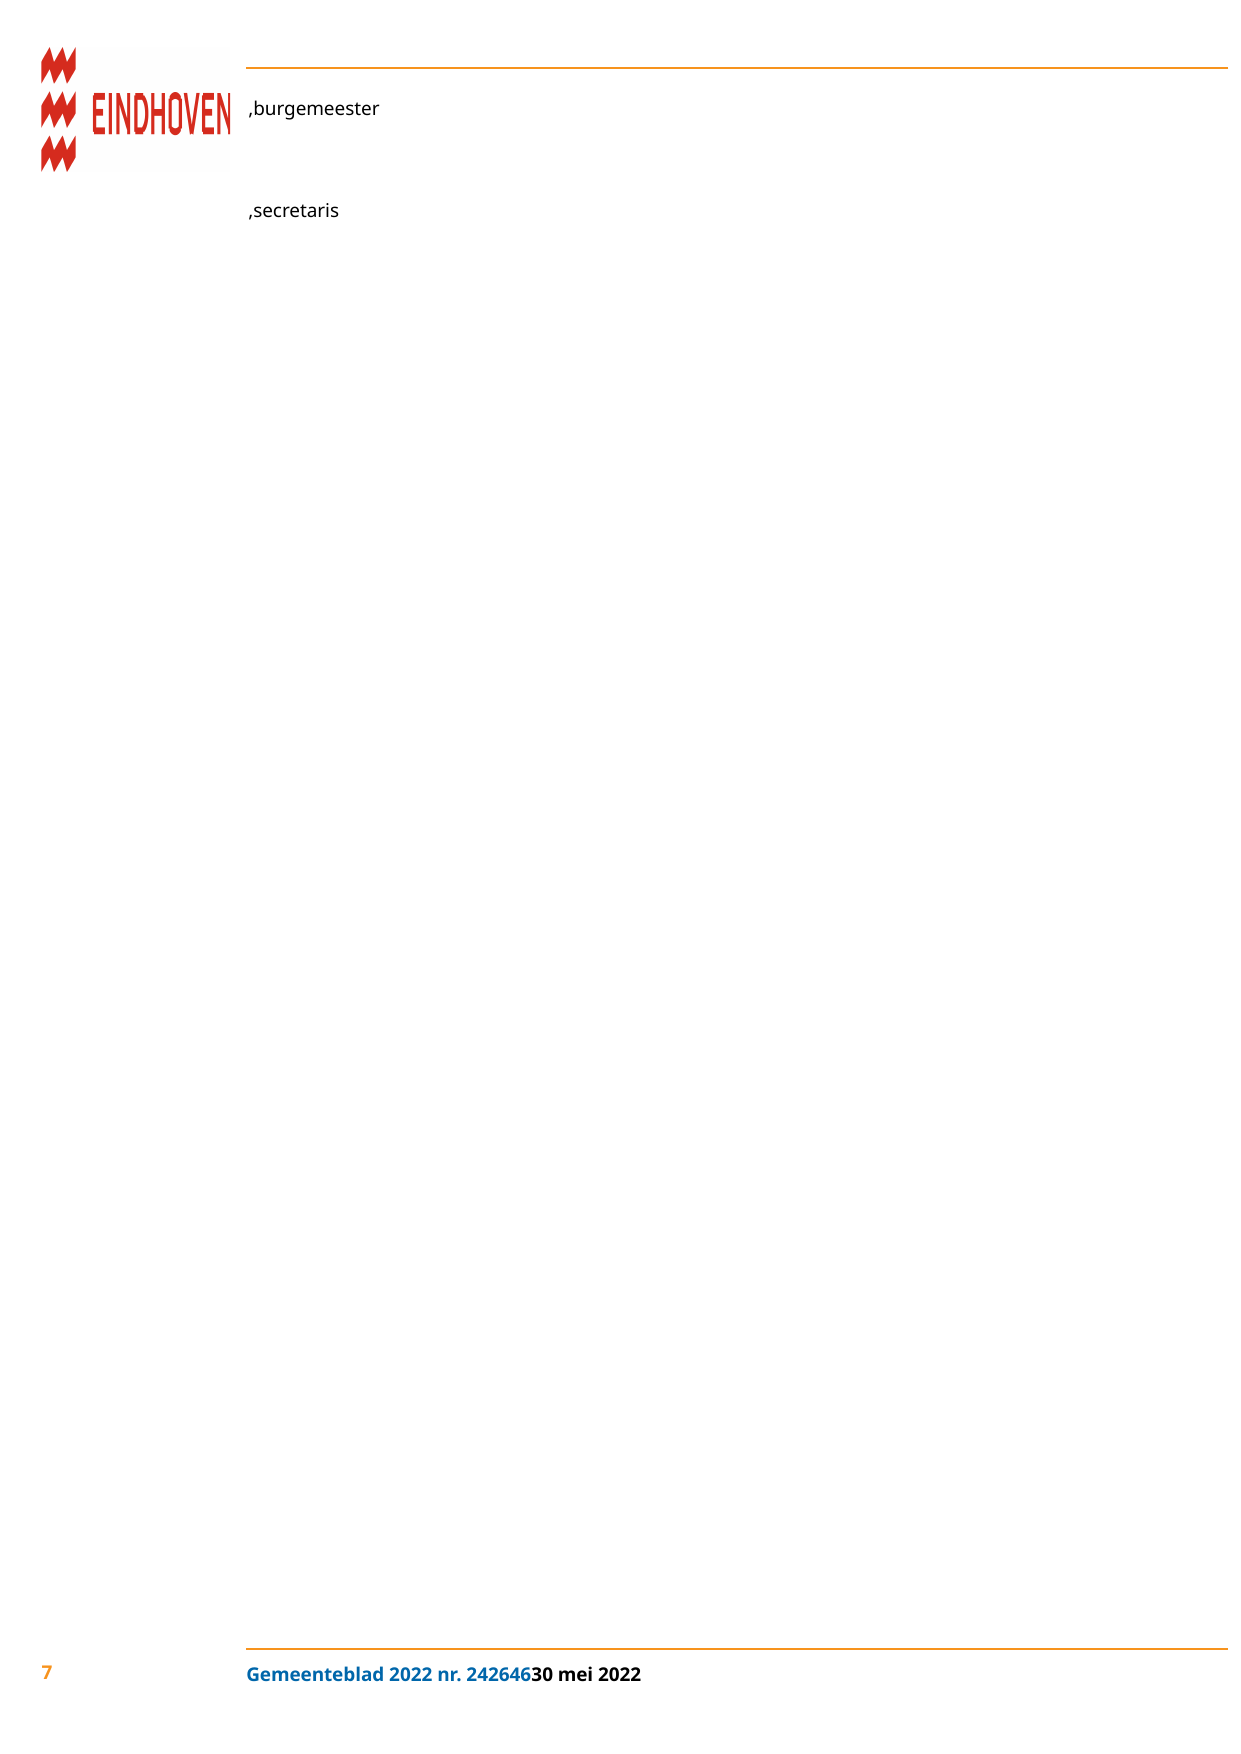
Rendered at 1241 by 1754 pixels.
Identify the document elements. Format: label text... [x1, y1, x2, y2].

text ,secretaris [248, 198, 1152, 223]
picture [41, 47, 231, 172]
text ,burgemeester [248, 95, 1152, 121]
